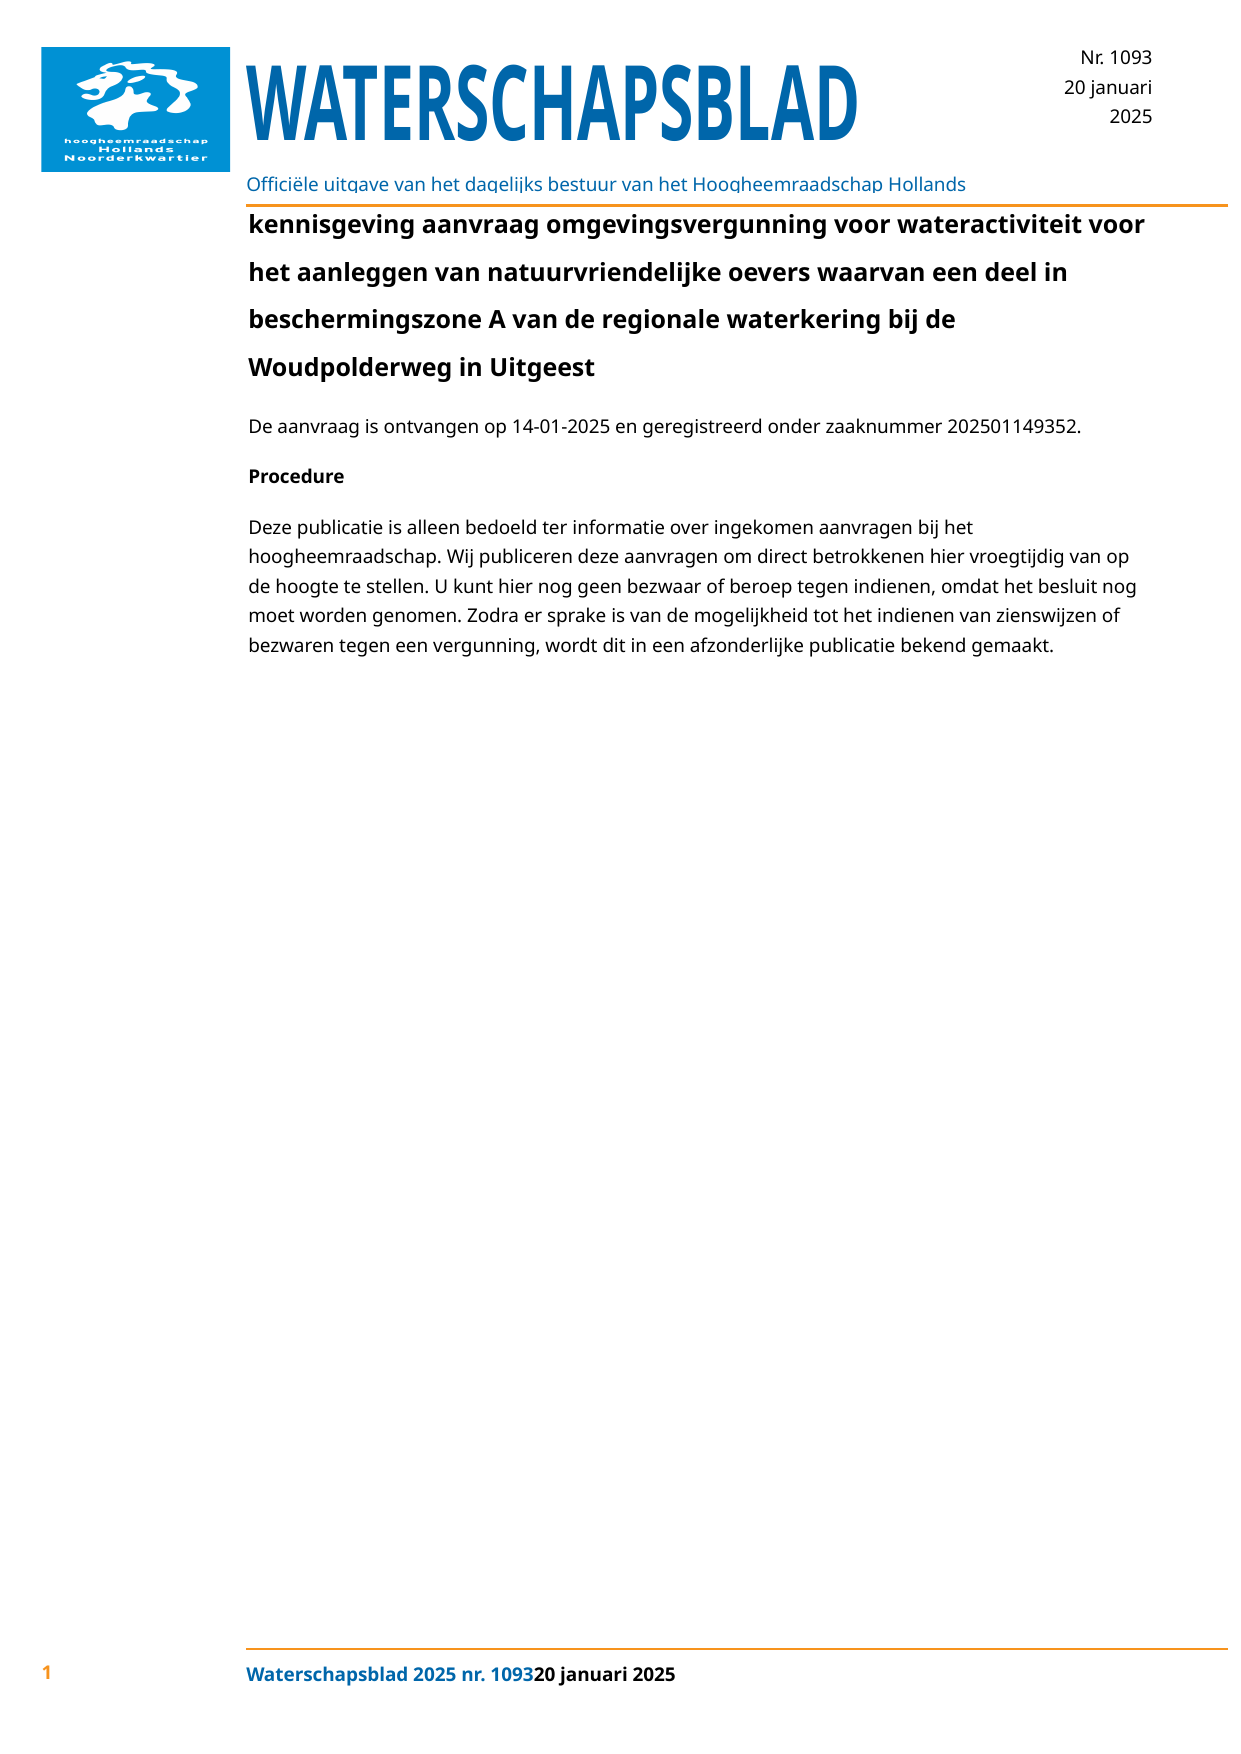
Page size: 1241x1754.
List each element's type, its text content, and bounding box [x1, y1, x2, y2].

picture [78, 64, 122, 99]
picture [129, 76, 144, 82]
picture [118, 62, 197, 112]
text kennisgeving aanvraag omgevingsvergunning voor wateractiviteit voor het aanleggen van natuurvriendelijke oevers waarvan een deel in beschermingszone A van de regionale waterkering bij de Woudpolderweg in Uitgeest [248, 207, 1152, 384]
text Deze publicatie is alleen bedoeld ter informatie over ingekomen aanvragen bij het hoogheemraadschap. Wij publiceren deze aanvragen om direct betrokkenen hier vroegtijdig van op de hoogte te stellen. U kunt hier nog geen bezwaar of beroep tegen indienen, omdat het besluit nog moet worden genomen. Zodra er sprake is van de mogelijkheid tot het indienen van zienswijzen of bezwaren tegen een vergunning, wordt dit in een afzonderlijke publicatie bekend gemaakt. [248, 514, 1152, 658]
text De aanvraag is ontvangen op 14-01-2025 en geregistreerd onder zaaknummer 202501149352. [248, 413, 1152, 439]
text Procedure [248, 463, 1152, 489]
picture [88, 87, 157, 130]
